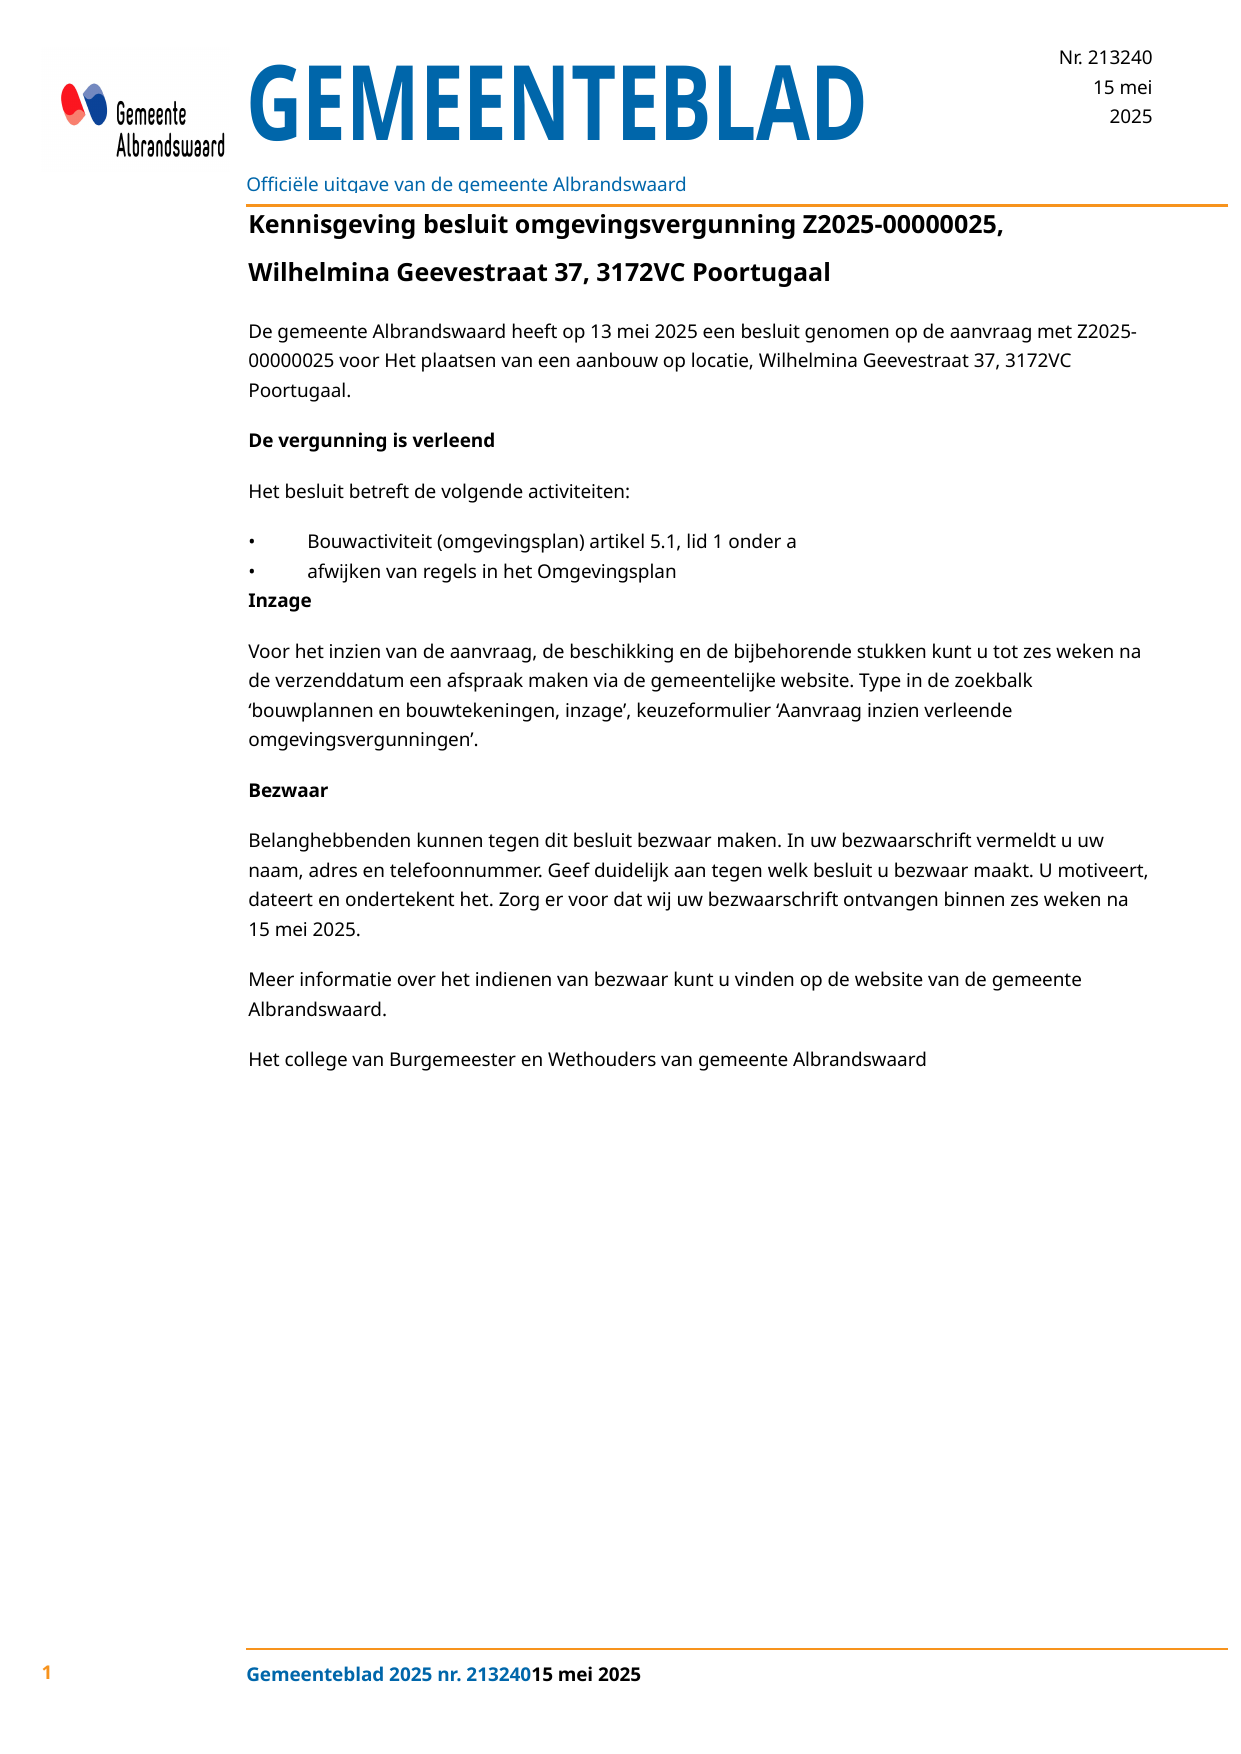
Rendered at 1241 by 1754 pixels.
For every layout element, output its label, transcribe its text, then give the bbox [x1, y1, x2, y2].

text Inzage [248, 587, 1152, 613]
text Belanghebbenden kunnen tegen dit besluit bezwaar maken. In uw bezwaarschrift vermeldt u uw naam, adres en telefoonnummer. Geef duidelijk aan tegen welk besluit u bezwaar maakt. U motiveert, dateert en ondertekent het. Zorg er voor dat wij uw bezwaarschrift ontvangen binnen zes weken na 15 mei 2025. [248, 827, 1152, 942]
list afwijken van regels in het Omgevingsplan [248, 558, 1152, 584]
text Bezwaar [248, 777, 1152, 803]
text Voor het inzien van de aanvraag, de beschikking en de bijbehorende stukken kunt u tot zes weken na de verzenddatum een afspraak maken via de gemeentelijke website. Type in de zoekbalk ‘bouwplannen en bouwtekeningen, inzage’, keuzeformulier ‘Aanvraag inzien verleende omgevingsvergunningen’. [248, 638, 1152, 752]
text De gemeente Albrandswaard heeft op 13 mei 2025 een besluit genomen op de aanvraag met Z2025-00000025 voor Het plaatsen van een aanbouw op locatie, Wilhelmina Geevestraat 37, 3172VC Poortugaal. [248, 318, 1152, 403]
text Het besluit betreft de volgende activiteiten: [248, 478, 1152, 504]
text De vergunning is verleend [248, 427, 1152, 453]
text Meer informatie over het indienen van bezwaar kunt u vinden op de website van de gemeente Albrandswaard. [248, 967, 1152, 1022]
picture [41, 47, 231, 172]
text Kennisgeving besluit omgevingsvergunning Z2025-00000025, Wilhelmina Geevestraat 37, 3172VC Poortugaal [248, 207, 1152, 288]
list Bouwactiviteit (omgevingsplan) artikel 5.1, lid 1 onder a [248, 528, 1152, 554]
text Het college van Burgemeester en Wethouders van gemeente Albrandswaard [248, 1047, 1152, 1072]
